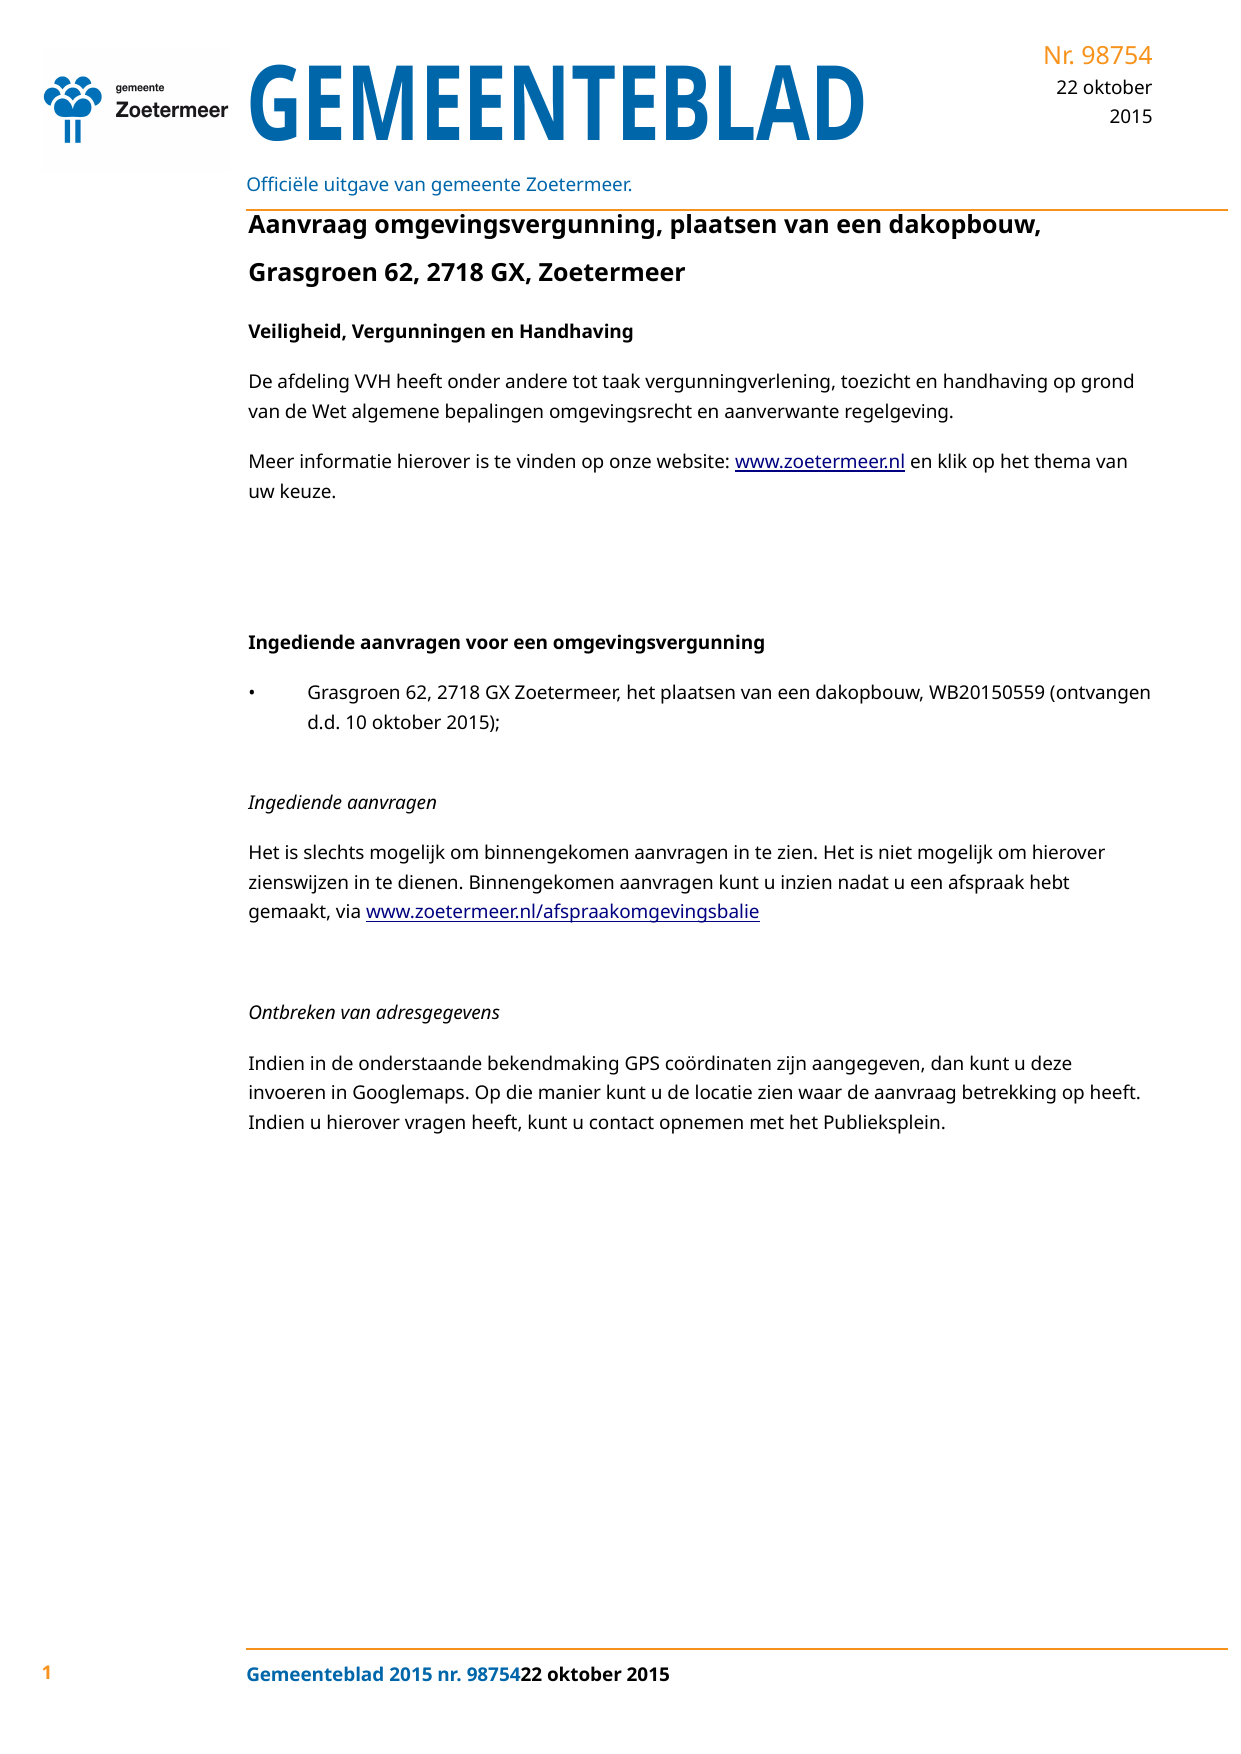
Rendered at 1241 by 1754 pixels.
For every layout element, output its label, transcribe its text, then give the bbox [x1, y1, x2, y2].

text Ontbreken van adresgegevens [248, 999, 1152, 1025]
text Meer informatie hierover is te vinden op onze website: www.zoetermeer.nl en klik op het thema van uw keuze. [248, 448, 1152, 504]
list Grasgroen 62, 2718 GX Zoetermeer, het plaatsen van een dakopbouw, WB20150559 (ontvangen d.d. 10 oktober 2015); [248, 679, 1152, 735]
text Indien in de onderstaande bekendmaking GPS coördinaten zijn aangegeven, dan kunt u deze invoeren in Googlemaps. Op die manier kunt u de locatie zien waar de aanvraag betrekking op heeft. Indien u hierover vragen heeft, kunt u contact opnemen met het Publieksplein. [248, 1050, 1152, 1135]
text Het is slechts mogelijk om binnengekomen aanvragen in te zien. Het is niet mogelijk om hierover zienswijzen in te dienen. Binnengekomen aanvragen kunt u inzien nadat u een afspraak hebt gemaakt, via www.zoetermeer.nl/afspraakomgevingsbalie [248, 839, 1152, 924]
text Veiligheid, Vergunningen en Handhaving [248, 318, 1152, 344]
picture [41, 47, 231, 172]
text De afdeling VVH heeft onder andere tot taak vergunningverlening, toezicht en handhaving op grond van de Wet algemene bepalingen omgevingsrecht en aanverwante regelgeving. [248, 368, 1152, 424]
text Ingediende aanvragen voor een omgevingsvergunning [248, 629, 1152, 655]
text Ingediende aanvragen [248, 789, 1152, 815]
text Aanvraag omgevingsvergunning, plaatsen van een dakopbouw, Grasgroen 62, 2718 GX, Zoetermeer [248, 211, 1152, 288]
